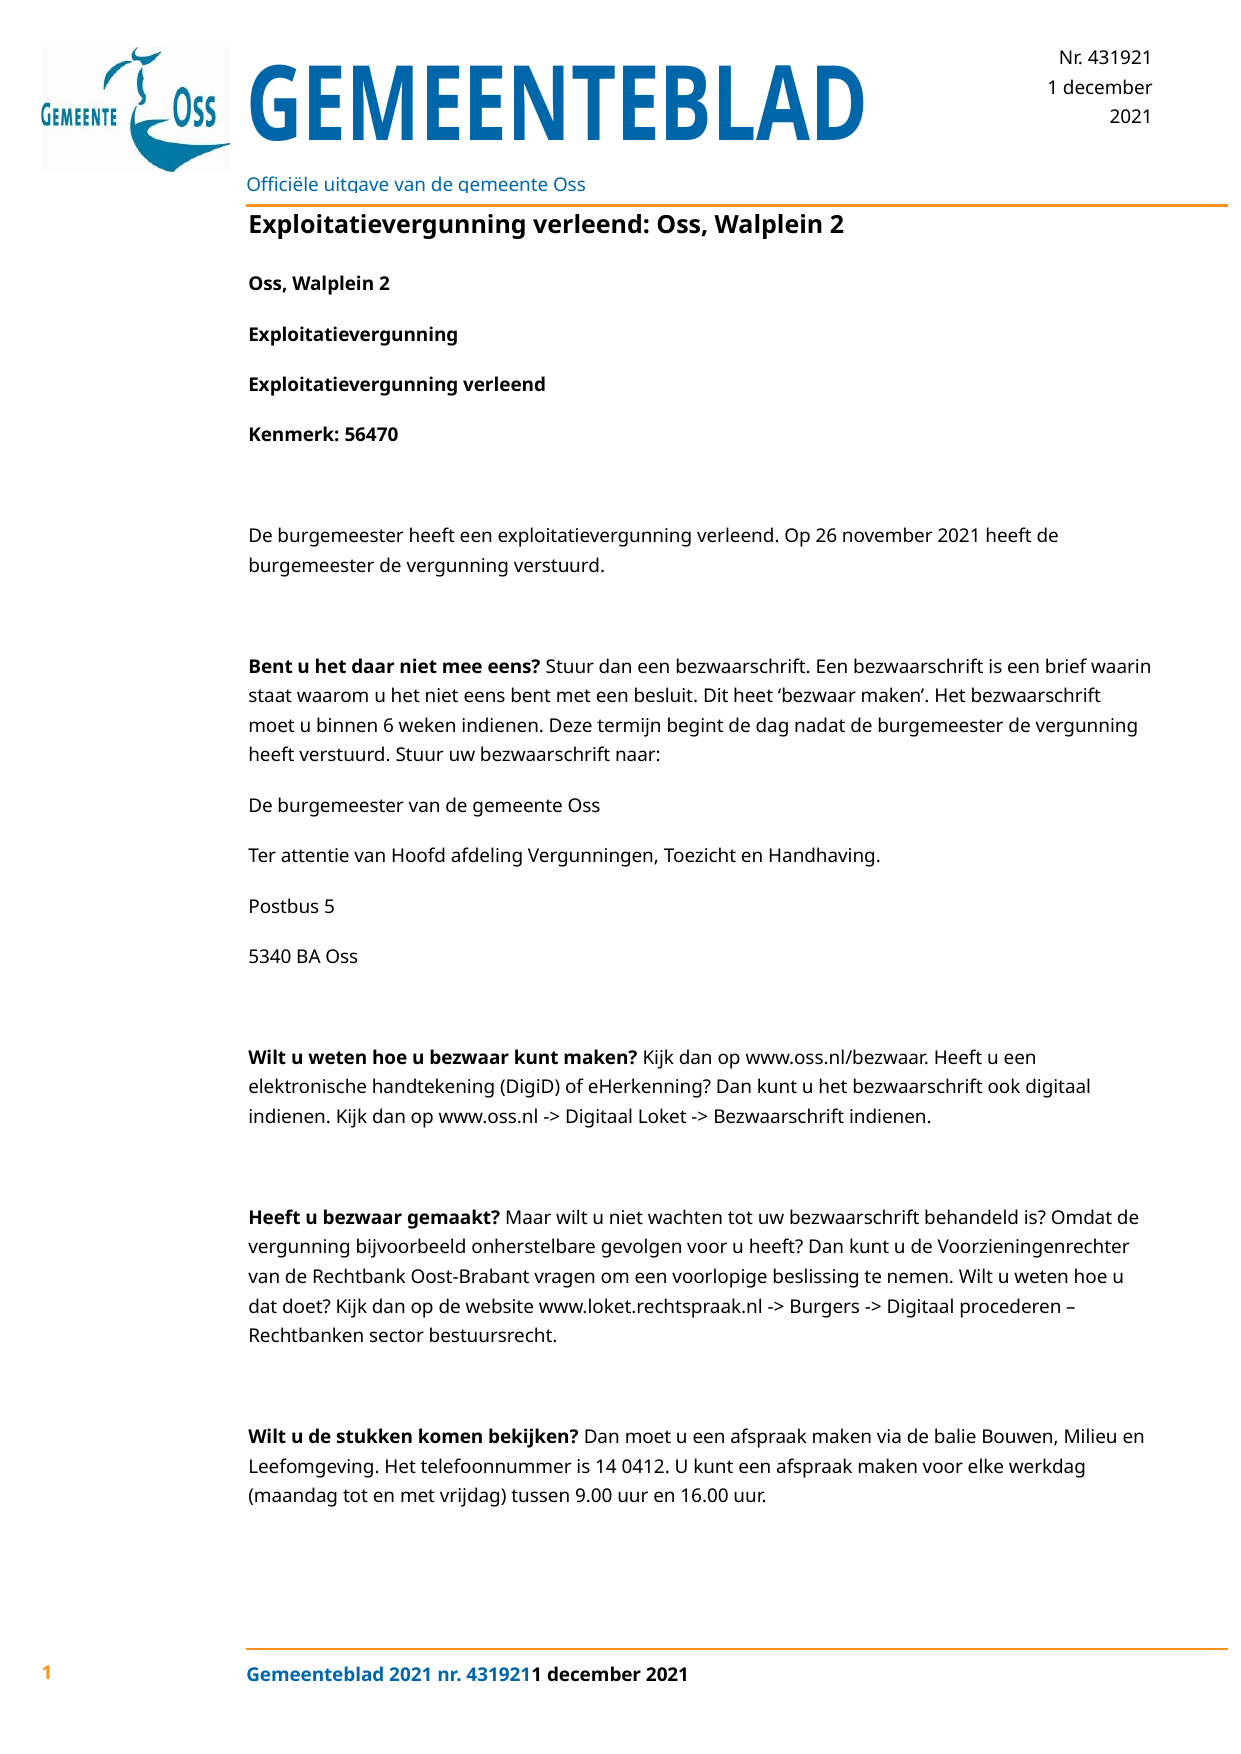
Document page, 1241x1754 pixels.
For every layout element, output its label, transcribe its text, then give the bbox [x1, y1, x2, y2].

text De burgemeester heeft een exploitatievergunning verleend. Op 26 november 2021 heeft de burgemeester de vergunning verstuurd. [248, 522, 1152, 578]
text 5340 BA Oss [248, 943, 1152, 969]
text Oss, Walplein 2 [248, 270, 1152, 296]
text Kenmerk: 56470 [248, 422, 1152, 447]
text Postbus 5 [248, 893, 1152, 918]
text Exploitatievergunning verleend [248, 371, 1152, 397]
text Heeft u bezwaar gemaakt? Maar wilt u niet wachten tot uw bezwaarschrift behandeld is? Omdat de vergunning bijvoorbeeld onherstelbare gevolgen voor u heeft? Dan kunt u de Voorzieningenrechter van de Rechtbank Oost-Brabant vragen om een voorlopige beslissing te nemen. Wilt u weten hoe u dat doet? Kijk dan op de website www.loket.rechtspraak.nl -> Burgers -> Digitaal procederen – Rechtbanken sector bestuursrecht. [248, 1204, 1152, 1348]
text Wilt u de stukken komen bekijken? Dan moet u een afspraak maken via de balie Bouwen, Milieu en Leefomgeving. Het telefoonnummer is 14 0412. U kunt een afspraak maken voor elke werkdag (maandag tot en met vrijdag) tussen 9.00 uur en 16.00 uur. [248, 1423, 1152, 1508]
text Ter attentie van Hoofd afdeling Vergunningen, Toezicht en Handhaving. [248, 842, 1152, 868]
text Exploitatievergunning verleend: Oss, Walplein 2 [248, 207, 1152, 241]
text Bent u het daar niet mee eens? Stuur dan een bezwaarschrift. Een bezwaarschrift is een brief waarin staat waarom u het niet eens bent met een besluit. Dit heet ‘bezwaar maken’. Het bezwaarschrift moet u binnen 6 weken indienen. Deze termijn begint de dag nadat de burgemeester de vergunning heeft verstuurd. Stuur uw bezwaarschrift naar: [248, 653, 1152, 767]
text Wilt u weten hoe u bezwaar kunt maken? Kijk dan op www.oss.nl/bezwaar. Heeft u een elektronische handtekening (DigiD) of eHerkenning? Dan kunt u het bezwaarschrift ook digitaal indienen. Kijk dan op www.oss.nl -> Digitaal Loket -> Bezwaarschrift indienen. [248, 1044, 1152, 1129]
picture [41, 47, 231, 172]
text De burgemeester van de gemeente Oss [248, 792, 1152, 818]
text Exploitatievergunning [248, 321, 1152, 346]
